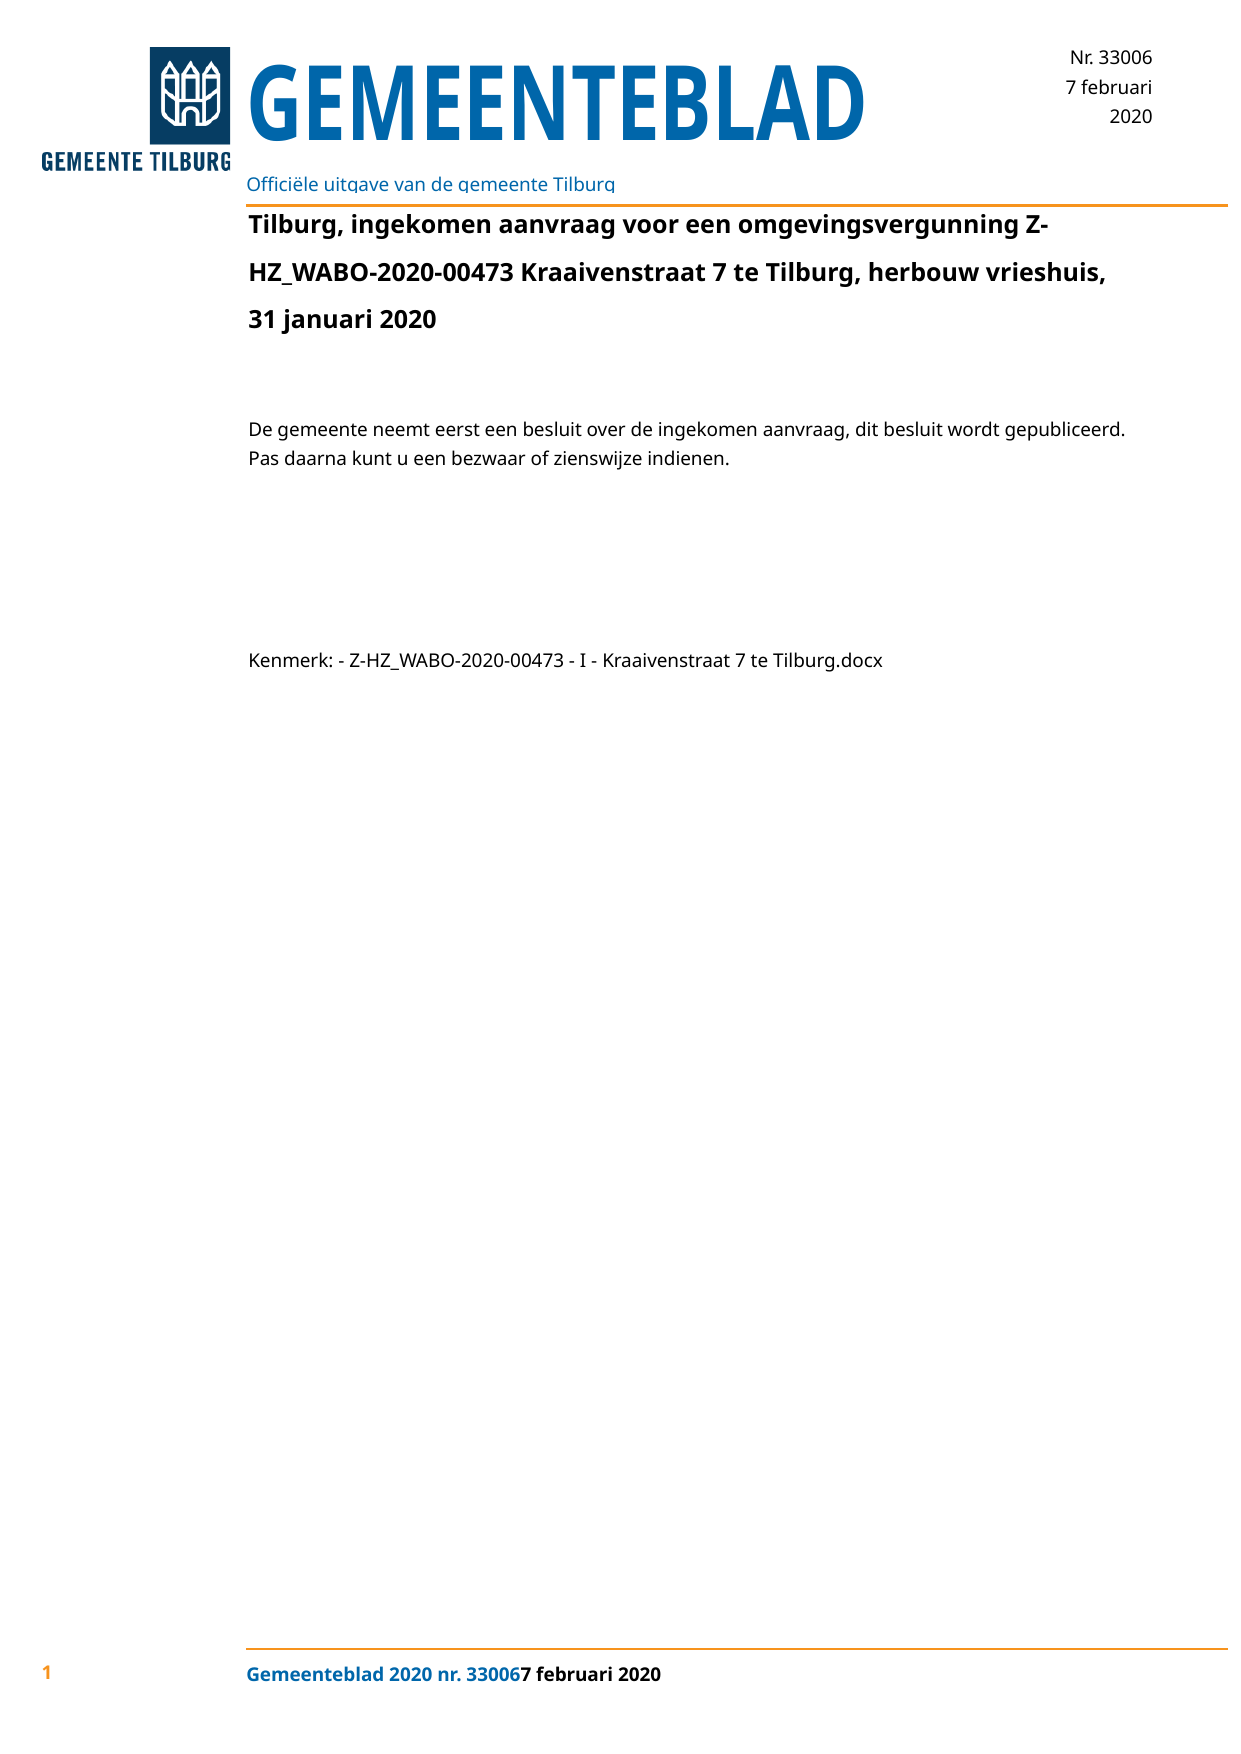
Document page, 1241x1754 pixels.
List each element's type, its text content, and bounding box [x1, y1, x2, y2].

text De gemeente neemt eerst een besluit over de ingekomen aanvraag, dit besluit wordt gepubliceerd. Pas daarna kunt u een bezwaar of zienswijze indienen. [248, 416, 1152, 471]
text Kenmerk: - Z-HZ_WABO-2020-00473 - I - Kraaivenstraat 7 te Tilburg.docx [248, 647, 1152, 673]
picture [41, 47, 231, 172]
text Tilburg, ingekomen aanvraag voor een omgevingsvergunning Z-HZ_WABO-2020-00473 Kraaivenstraat 7 te Tilburg, herbouw vrieshuis, 31 januari 2020 [248, 207, 1152, 336]
